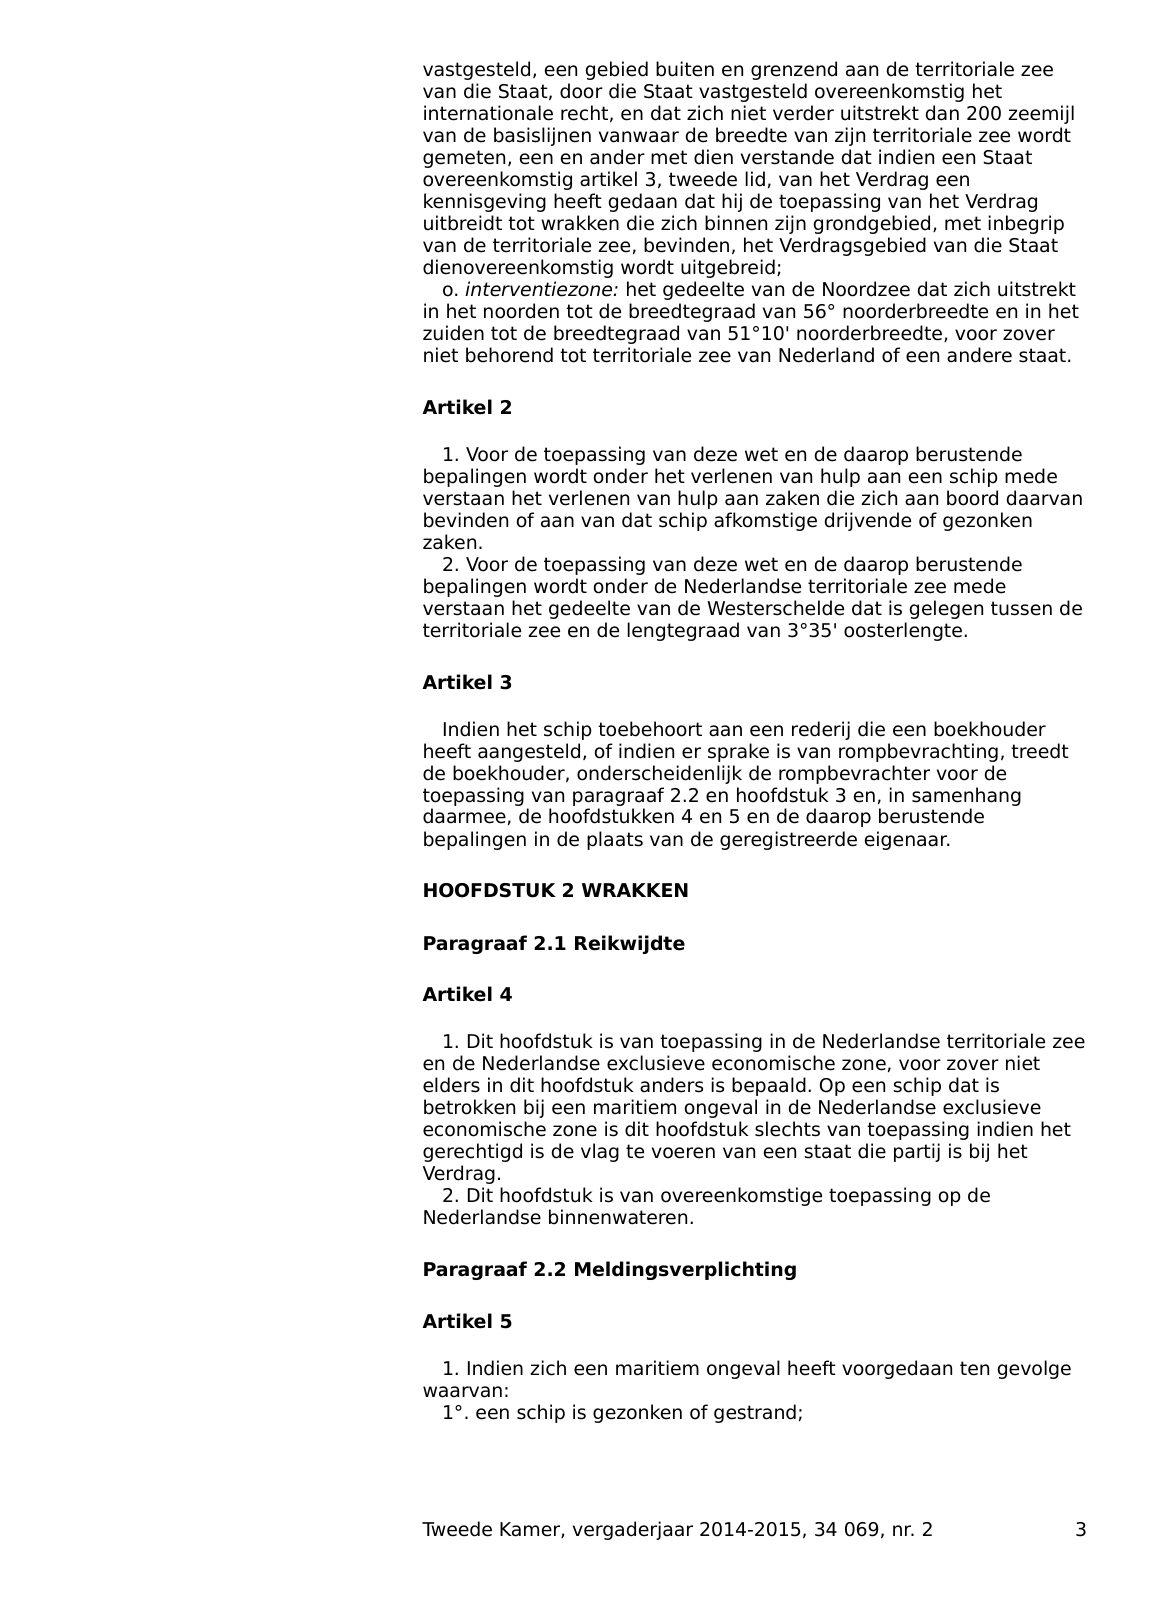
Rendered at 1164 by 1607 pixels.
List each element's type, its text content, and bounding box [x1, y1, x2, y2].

subtitle Paragraaf 2.1 Reikwijdte [422, 932, 1087, 954]
subtitle Paragraaf 2.2 Meldingsverplichting [422, 1259, 1087, 1281]
text o. interventiezone: het gedeelte van de Noordzee dat zich uitstrekt in het noorden tot de breedtegraad van 56° noorderbreedte en in het zuiden tot de breedtegraad van 51°10' noorderbreedte, voor zover niet behorend tot territoriale zee van Nederland of een andere staat. [422, 279, 1087, 367]
subtitle HOOFDSTUK 2 WRAKKEN [422, 880, 1087, 902]
text vastgesteld, een gebied buiten en grenzend aan de territoriale zee van die Staat, door die Staat vastgesteld overeenkomstig het internationale recht, en dat zich niet verder uitstrekt dan 200 zeemijl van de basislijnen vanwaar de breedte van zijn territoriale zee wordt gemeten, een en ander met dien verstande dat indien een Staat overeenkomstig artikel 3, tweede lid, van het Verdrag een kennisgeving heeft gedaan dat hij de toepassing van het Verdrag uitbreidt tot wrakken die zich binnen zijn grondgebied, met inbegrip van de territoriale zee, bevinden, het Verdragsgebied van die Staat dienovereenkomstig wordt uitgebreid; [422, 59, 1087, 279]
text 1. Indien zich een maritiem ongeval heeft voorgedaan ten gevolge waarvan: [422, 1358, 1087, 1402]
text 2. Voor de toepassing van deze wet en de daarop berustende bepalingen wordt onder de Nederlandse territoriale zee mede verstaan het gedeelte van de Westerschelde dat is gelegen tussen de territoriale zee en de lengtegraad van 3°35' oosterlengte. [422, 554, 1087, 642]
text 1. Dit hoofdstuk is van toepassing in de Nederlandse territoriale zee en de Nederlandse exclusieve economische zone, voor zover niet elders in dit hoofdstuk anders is bepaald. Op een schip dat is betrokken bij een maritiem ongeval in de Nederlandse exclusieve economische zone is dit hoofdstuk slechts van toepassing indien het gerechtigd is de vlag te voeren van een staat die partij is bij het Verdrag. [422, 1031, 1087, 1185]
text 1. Voor de toepassing van deze wet en de daarop berustende bepalingen wordt onder het verlenen van hulp aan een schip mede verstaan het verlenen van hulp aan zaken die zich aan boord daarvan bevinden of aan van dat schip afkomstige drijvende of gezonken zaken. [422, 444, 1087, 554]
subtitle Artikel 3 [422, 672, 1087, 693]
subtitle Artikel 5 [422, 1311, 1087, 1333]
text 1°. een schip is gezonken of gestrand; [422, 1402, 1087, 1424]
text Indien het schip toebehoort aan een rederij die een boekhouder heeft aangesteld, of indien er sprake is van rompbevrachting, treedt de boekhouder, onderscheidenlijk de rompbevrachter voor de toepassing van paragraaf 2.2 en hoofdstuk 3 en, in samenhang daarmee, de hoofdstukken 4 en 5 en de daarop berustende bepalingen in de plaats van de geregistreerde eigenaar. [422, 718, 1087, 850]
subtitle Artikel 4 [422, 984, 1087, 1006]
subtitle Artikel 2 [422, 397, 1087, 419]
text 2. Dit hoofdstuk is van overeenkomstige toepassing op de Nederlandse binnenwateren. [422, 1185, 1087, 1229]
